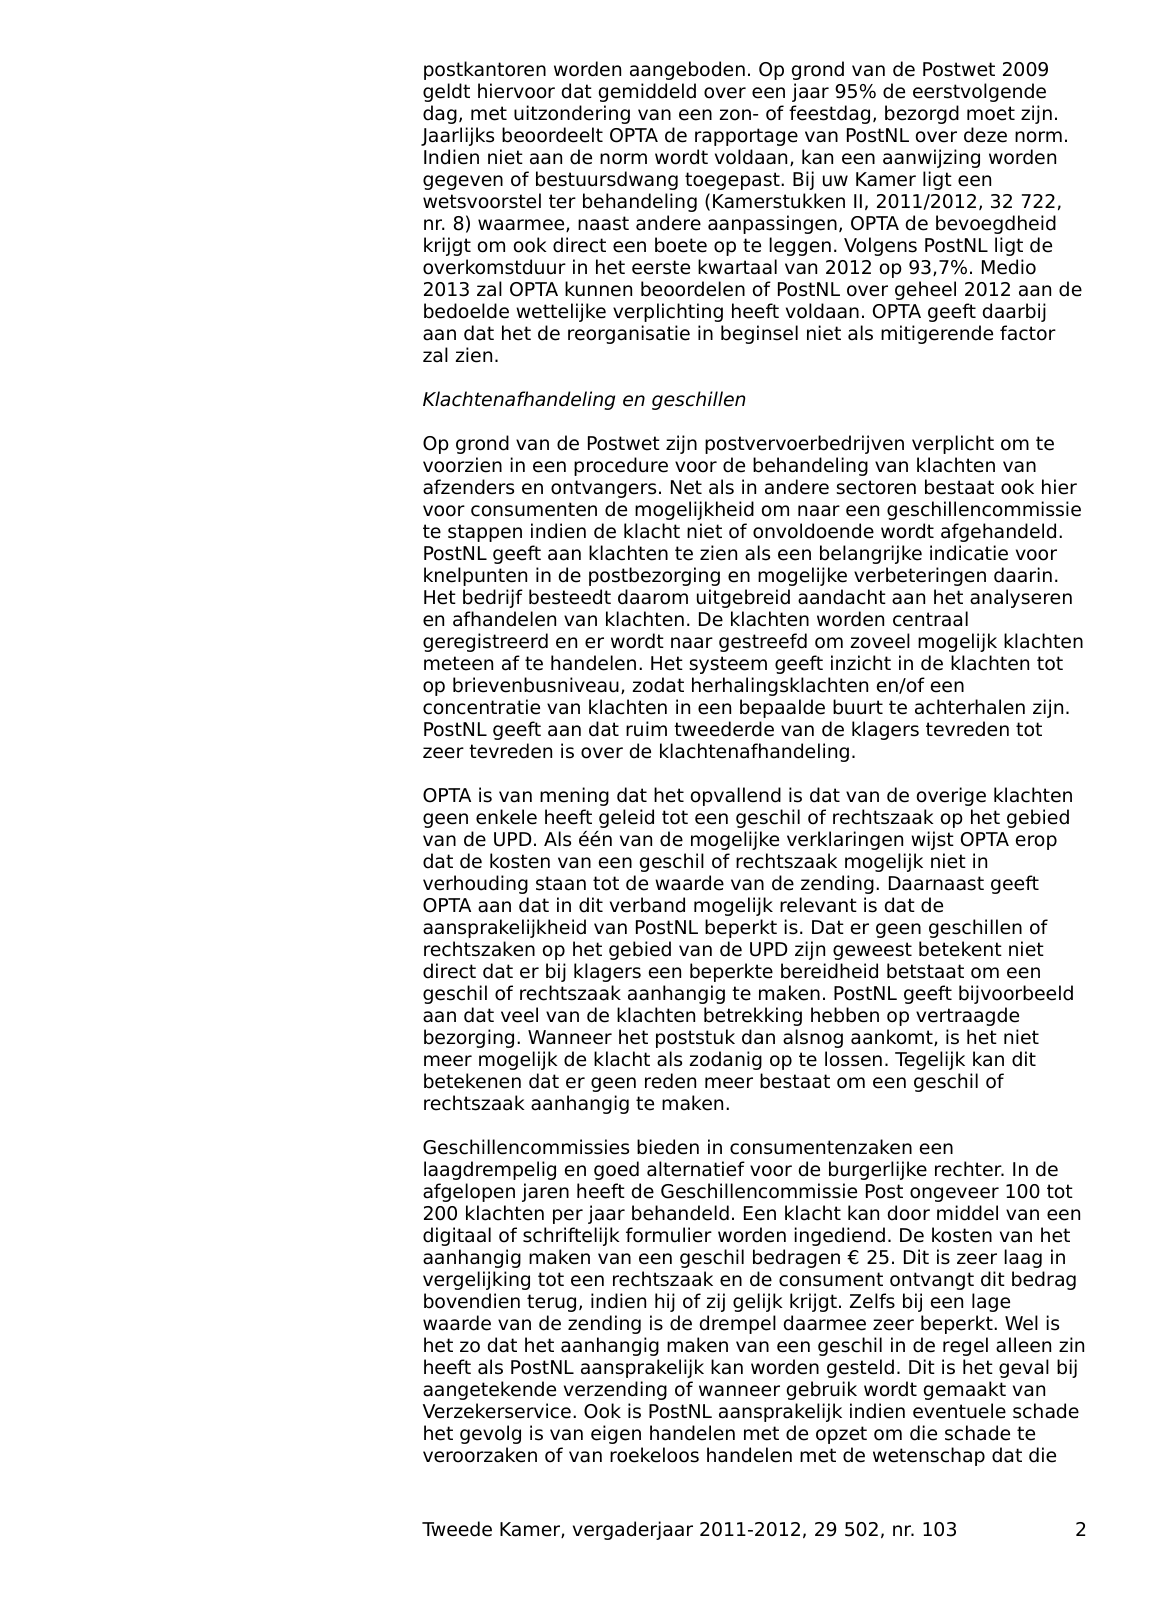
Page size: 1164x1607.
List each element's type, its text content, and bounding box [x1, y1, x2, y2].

text Op grond van de Postwet zijn postvervoerbedrijven verplicht om te voorzien in een procedure voor de behandeling van klachten van afzenders en ontvangers. Net als in andere sectoren bestaat ook hier voor consumenten de mogelijkheid om naar een geschillencommissie te stappen indien de klacht niet of onvoldoende wordt afgehandeld. PostNL geeft aan klachten te zien als een belangrijke indicatie voor knelpunten in de postbezorging en mogelijke verbeteringen daarin. Het bedrijf besteedt daarom uitgebreid aandacht aan het analyseren en afhandelen van klachten. De klachten worden centraal geregistreerd en er wordt naar gestreefd om zoveel mogelijk klachten meteen af te handelen. Het systeem geeft inzicht in de klachten tot op brievenbusniveau, zodat herhalingsklachten en/of een concentratie van klachten in een bepaalde buurt te achterhalen zijn. PostNL geeft aan dat ruim tweederde van de klagers tevreden tot zeer tevreden is over de klachtenafhandeling. [422, 433, 1087, 763]
text postkantoren worden aangeboden. Op grond van de Postwet 2009 geldt hiervoor dat gemiddeld over een jaar 95% de eerstvolgende dag, met uitzondering van een zon- of feestdag, bezorgd moet zijn. Jaarlijks beoordeelt OPTA de rapportage van PostNL over deze norm. Indien niet aan de norm wordt voldaan, kan een aanwijzing worden gegeven of bestuursdwang toegepast. Bij uw Kamer ligt een wetsvoorstel ter behandeling (Kamerstukken II, 2011/2012, 32 722, nr. 8) waarmee, naast andere aanpassingen, OPTA de bevoegdheid krijgt om ook direct een boete op te leggen. Volgens PostNL ligt de overkomstduur in het eerste kwartaal van 2012 op 93,7%. Medio 2013 zal OPTA kunnen beoordelen of PostNL over geheel 2012 aan de bedoelde wettelijke verplichting heeft voldaan. OPTA geeft daarbij aan dat het de reorganisatie in beginsel niet als mitigerende factor zal zien. [422, 59, 1087, 367]
text Geschillencommissies bieden in consumentenzaken een laagdrempelig en goed alternatief voor de burgerlijke rechter. In de afgelopen jaren heeft de Geschillencommissie Post ongeveer 100 tot 200 klachten per jaar behandeld. Een klacht kan door middel van een digitaal of schriftelijk formulier worden ingediend. De kosten van het aanhangig maken van een geschil bedragen € 25. Dit is zeer laag in vergelijking tot een rechtszaak en de consument ontvangt dit bedrag bovendien terug, indien hij of zij gelijk krijgt. Zelfs bij een lage waarde van de zending is de drempel daarmee zeer beperkt. Wel is het zo dat het aanhangig maken van een geschil in de regel alleen zin heeft als PostNL aansprakelijk kan worden gesteld. Dit is het geval bij aangetekende verzending of wanneer gebruik wordt gemaakt van Verzekerservice. Ook is PostNL aansprakelijk indien eventuele schade het gevolg is van eigen handelen met de opzet om die schade te veroorzaken of van roekeloos handelen met de wetenschap dat die [422, 1137, 1087, 1467]
text OPTA is van mening dat het opvallend is dat van de overige klachten geen enkele heeft geleid tot een geschil of rechtszaak op het gebied van de UPD. Als één van de mogelijke verklaringen wijst OPTA erop dat de kosten van een geschil of rechtszaak mogelijk niet in verhouding staan tot de waarde van de zending. Daarnaast geeft OPTA aan dat in dit verband mogelijk relevant is dat de aansprakelijkheid van PostNL beperkt is. Dat er geen geschillen of rechtszaken op het gebied van de UPD zijn geweest betekent niet direct dat er bij klagers een beperkte bereidheid betstaat om een geschil of rechtszaak aanhangig te maken. PostNL geeft bijvoorbeeld aan dat veel van de klachten betrekking hebben op vertraagde bezorging. Wanneer het poststuk dan alsnog aankomt, is het niet meer mogelijk de klacht als zodanig op te lossen. Tegelijk kan dit betekenen dat er geen reden meer bestaat om een geschil of rechtszaak aanhangig te maken. [422, 785, 1087, 1115]
subtitle Klachtenafhandeling en geschillen [422, 389, 1087, 411]
